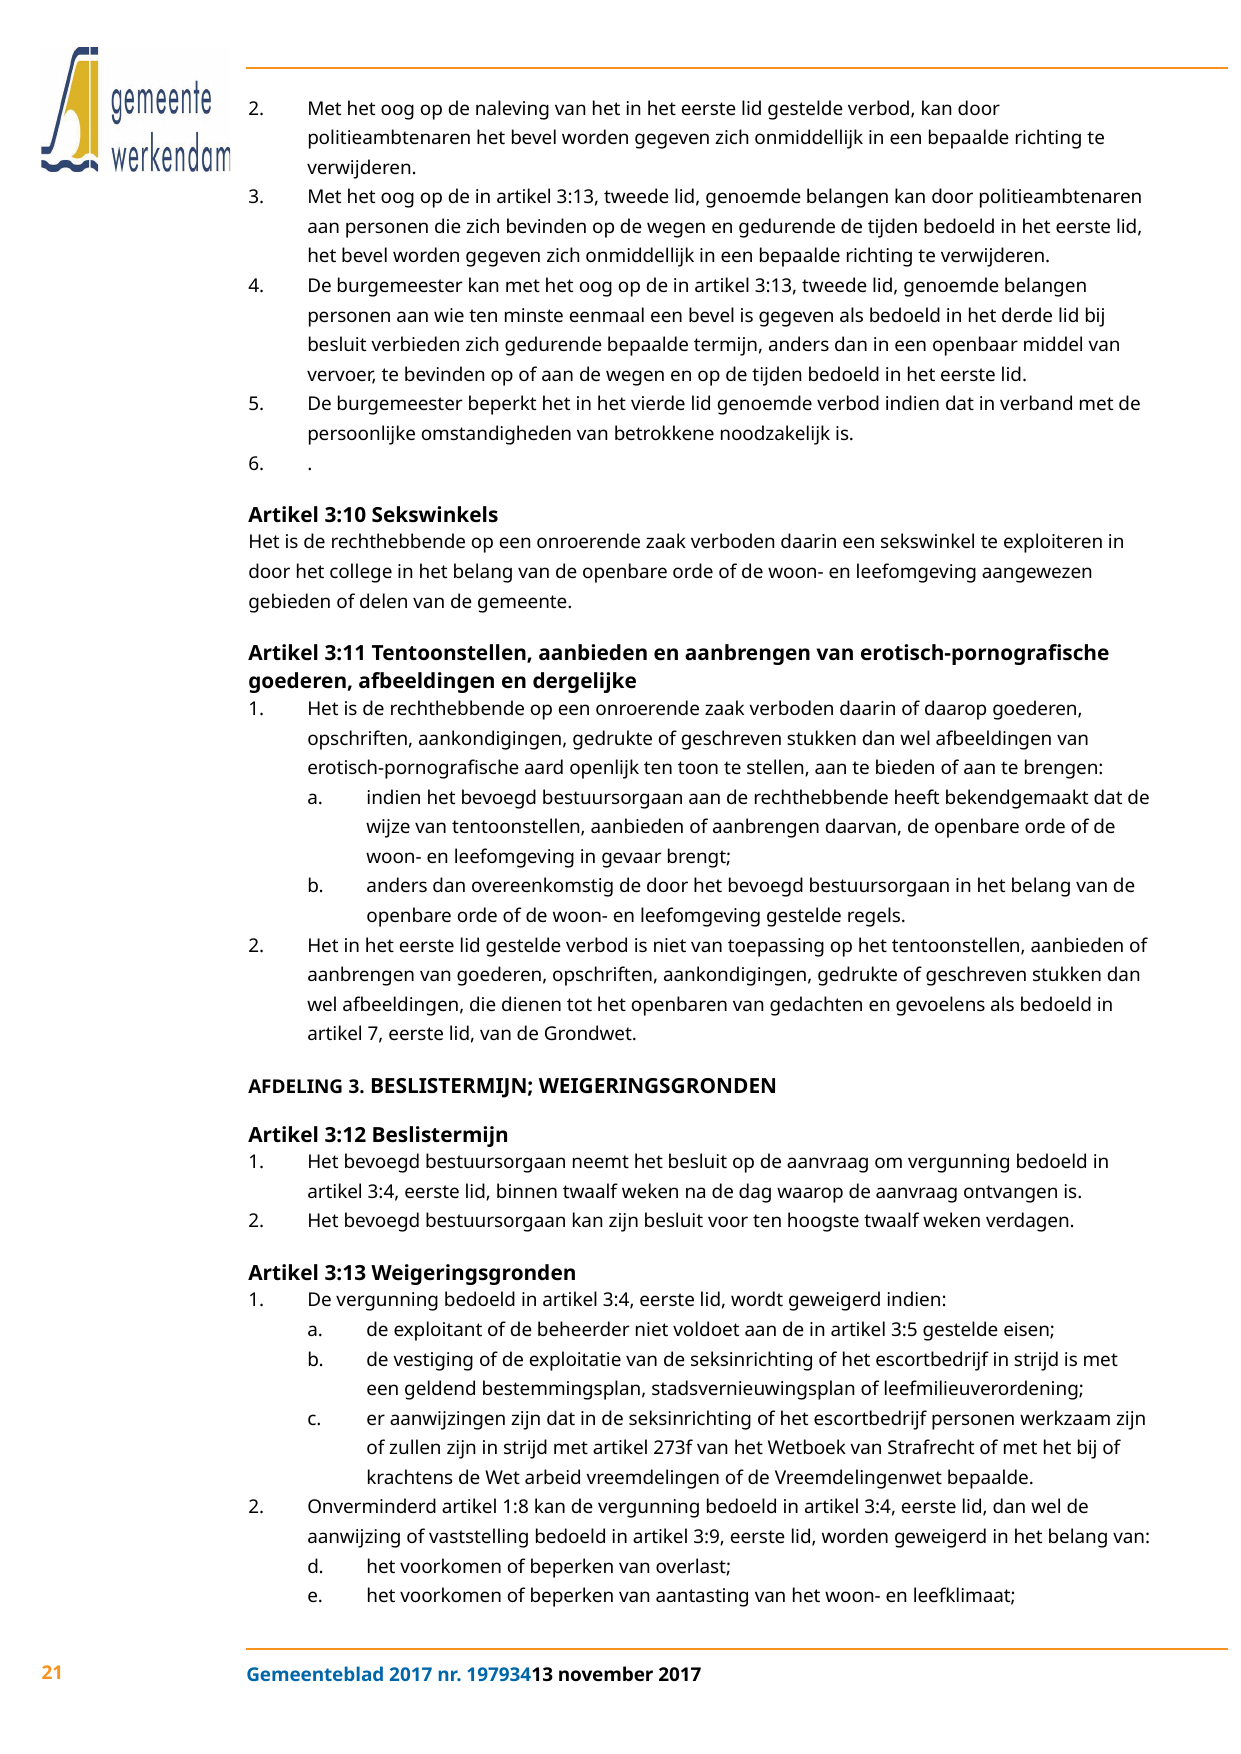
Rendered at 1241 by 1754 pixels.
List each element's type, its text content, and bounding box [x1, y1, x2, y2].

list Het bevoegd bestuursorgaan kan zijn besluit voor ten hoogste twaalf weken verdagen. [248, 1208, 1152, 1233]
list De burgemeester kan met het oog op de in artikel 3:13, tweede lid, genoemde belangen personen aan wie ten minste eenmaal een bevel is gegeven als bedoeld in het derde lid bij besluit verbieden zich gedurende bepaalde termijn, anders dan in een openbaar middel van vervoer, te bevinden op of aan de wegen en op de tijden bedoeld in het eerste lid. [248, 272, 1152, 387]
list er aanwijzingen zijn dat in de seksinrichting of het escortbedrijf personen werkzaam zijn of zullen zijn in strijd met artikel 273f van het Wetboek van Strafrecht of met het bij of krachtens de Wet arbeid vreemdelingen of de Vreemdelingenwet bepaalde. [307, 1405, 1152, 1490]
list het voorkomen of beperken van aantasting van het woon- en leefklimaat; [307, 1582, 1152, 1608]
list Het is de rechthebbende op een onroerende zaak verboden daarin of daarop goederen, opschriften, aankondigingen, gedrukte of geschreven stukken dan wel afbeeldingen van erotisch-pornografische aard openlijk ten toon te stellen, aan te bieden of aan te brengen: [248, 695, 1152, 780]
text Artikel 3:11 Tentoonstellen, aanbieden en aanbrengen van erotisch-pornografische goederen, afbeeldingen en dergelijke [248, 638, 1152, 695]
list De vergunning bedoeld in artikel 3:4, eerste lid, wordt geweigerd indien: [248, 1287, 1152, 1312]
list de vestiging of de exploitatie van de seksinrichting of het escortbedrijf in strijd is met een geldend bestemmingsplan, stadsvernieuwingsplan of leefmilieuverordening; [307, 1346, 1152, 1401]
list Met het oog op de in artikel 3:13, tweede lid, genoemde belangen kan door politieambtenaren aan personen die zich bevinden op de wegen en gedurende de tijden bedoeld in het eerste lid, het bevel worden gegeven zich onmiddellijk in een bepaalde richting te verwijderen. [248, 183, 1152, 268]
list de exploitant of de beheerder niet voldoet aan de in artikel 3:5 gestelde eisen; [307, 1316, 1152, 1342]
list Het bevoegd bestuursorgaan neemt het besluit op de aanvraag om vergunning bedoeld in artikel 3:4, eerste lid, binnen twaalf weken na de dag waarop de aanvraag ontvangen is. [248, 1148, 1152, 1204]
list De burgemeester beperkt het in het vierde lid genoemde verbod indien dat in verband met de persoonlijke omstandigheden van betrokkene noodzakelijk is. [248, 391, 1152, 446]
list . [248, 450, 1152, 476]
text Artikel 3:10 Sekswinkels [248, 500, 1152, 529]
list het voorkomen of beperken van overlast; [307, 1553, 1152, 1578]
list anders dan overeenkomstig de door het bevoegd bestuursorgaan in het belang van de openbare orde of de woon- en leefomgeving gestelde regels. [307, 873, 1152, 928]
picture [41, 47, 231, 172]
text Artikel 3:13 Weigeringsgronden [248, 1258, 1152, 1287]
text Het is de rechthebbende op een onroerende zaak verboden daarin een sekswinkel te exploiteren in door het college in het belang van de openbare orde of de woon- en leefomgeving aangewezen gebieden of delen van de gemeente. [248, 529, 1152, 613]
list indien het bevoegd bestuursorgaan aan de rechthebbende heeft bekendgemaakt dat de wijze van tentoonstellen, aanbieden of aanbrengen daarvan, de openbare orde of de woon- en leefomgeving in gevaar brengt; [307, 784, 1152, 869]
list Het in het eerste lid gestelde verbod is niet van toepassing op het tentoonstellen, aanbieden of aanbrengen van goederen, opschriften, aankondigingen, gedrukte of geschreven stukken dan wel afbeeldingen, die dienen tot het openbaren van gedachten en gevoelens als bedoeld in artikel 7, eerste lid, van de Grondwet. [248, 932, 1152, 1046]
list Met het oog op de naleving van het in het eerste lid gestelde verbod, kan door politieambtenaren het bevel worden gegeven zich onmiddellijk in een bepaalde richting te verwijderen. [248, 95, 1152, 180]
text Artikel 3:12 Beslistermijn [248, 1120, 1152, 1148]
list Onverminderd artikel 1:8 kan de vergunning bedoeld in artikel 3:4, eerste lid, dan wel de aanwijzing of vaststelling bedoeld in artikel 3:9, eerste lid, worden geweigerd in het belang van: [248, 1494, 1152, 1549]
text AFDELING 3. BESLISTERMIJN; WEIGERINGSGRONDEN [248, 1071, 1152, 1099]
